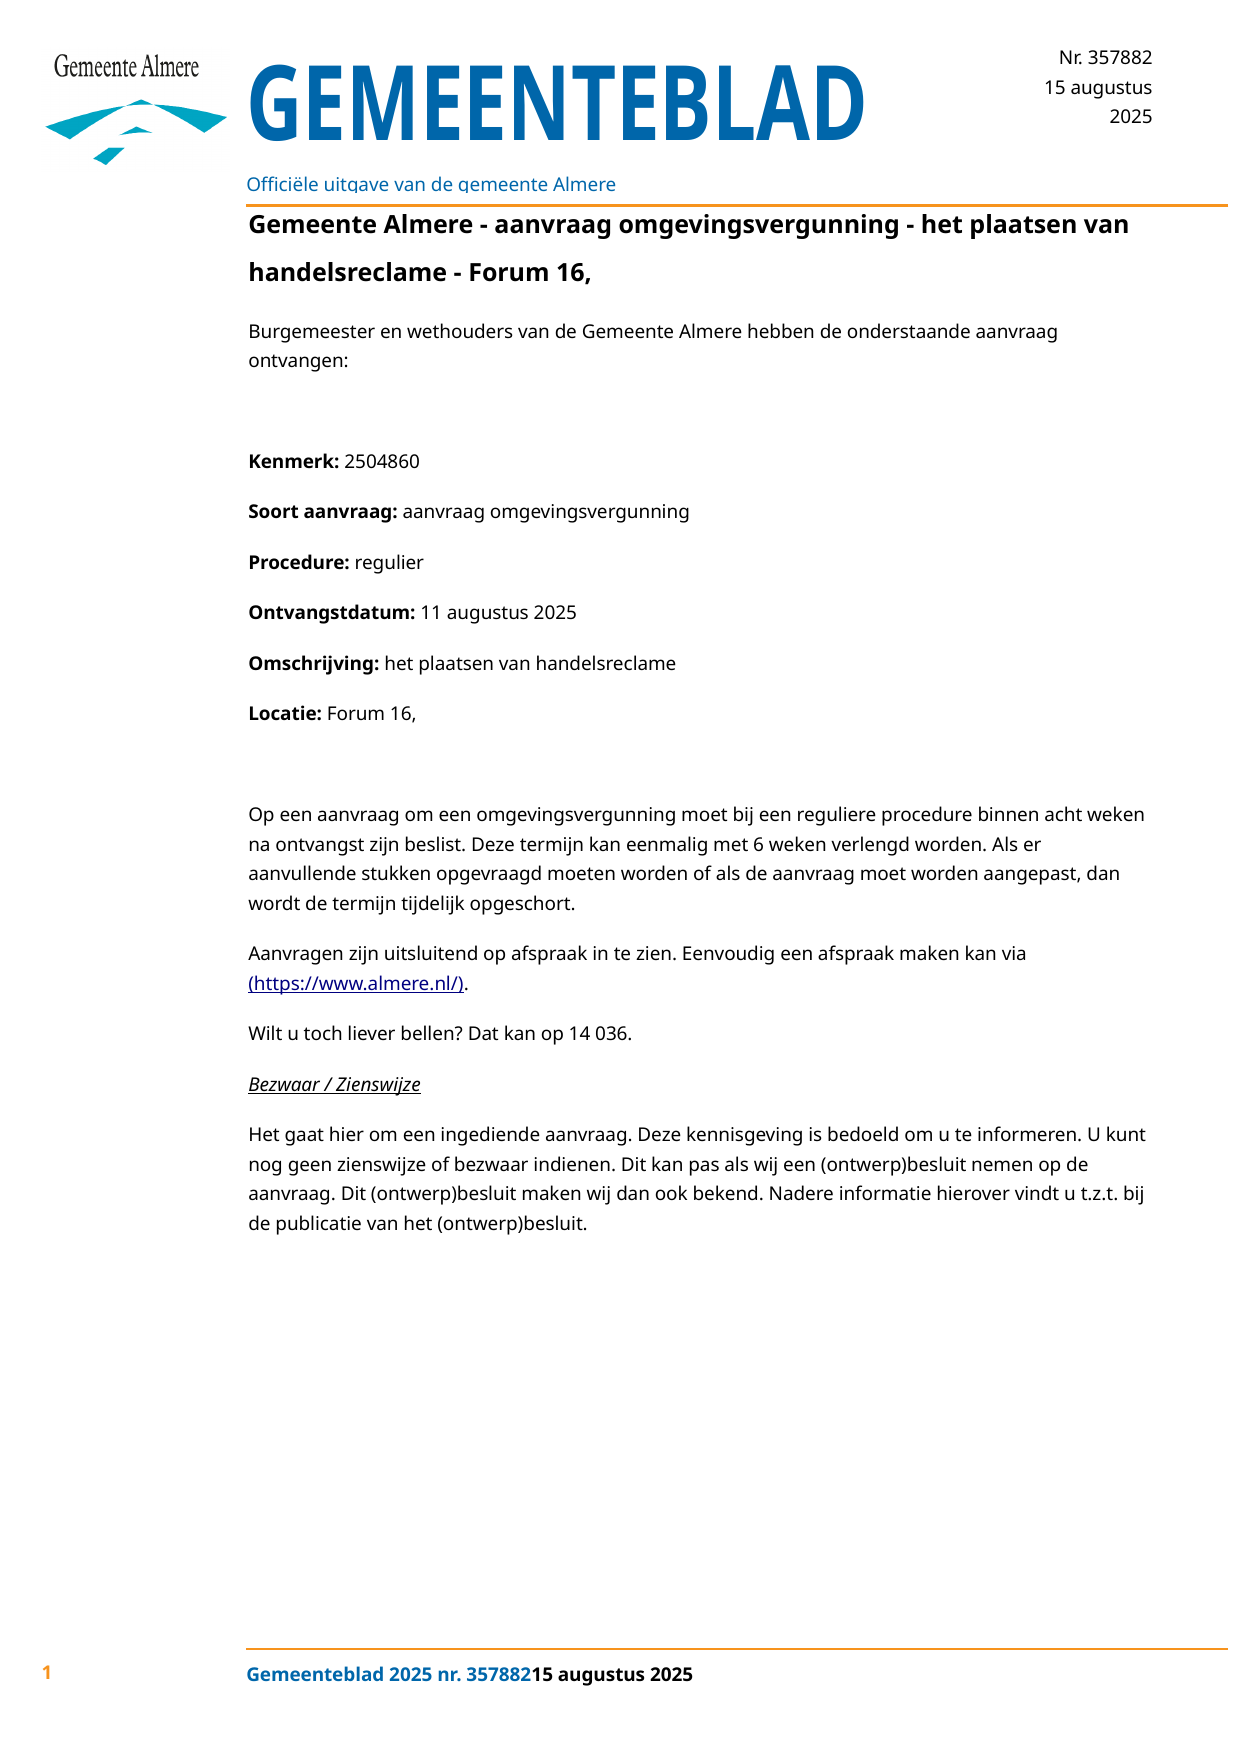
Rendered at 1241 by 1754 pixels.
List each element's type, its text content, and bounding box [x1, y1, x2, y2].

text Locatie: Forum 16, [248, 700, 1152, 726]
text Ontvangstdatum: 11 augustus 2025 [248, 599, 1152, 625]
text Op een aanvraag om een omgevingsvergunning moet bij een reguliere procedure binnen acht weken na ontvangst zijn beslist. Deze termijn kan eenmalig met 6 weken verlengd worden. Als er aanvullende stukken opgevraagd moeten worden of als de aanvraag moet worden aangepast, dan wordt de termijn tijdelijk opgeschort. [248, 801, 1152, 916]
text Aanvragen zijn uitsluitend op afspraak in te zien. Eenvoudig een afspraak maken kan via (https://www.almere.nl/). [248, 940, 1152, 996]
text Bezwaar / Zienswijze [248, 1071, 1152, 1097]
text Burgemeester en wethouders van de Gemeente Almere hebben de onderstaande aanvraag ontvangen: [248, 318, 1152, 373]
text Procedure: regulier [248, 549, 1152, 575]
text Het gaat hier om een ingediende aanvraag. Deze kennisgeving is bedoeld om u te informeren. U kunt nog geen zienswijze of bezwaar indienen. Dit kan pas als wij een (ontwerp)besluit nemen op de aanvraag. Dit (ontwerp)besluit maken wij dan ook bekend. Nadere informatie hierover vindt u t.z.t. bij de publicatie van het (ontwerp)besluit. [248, 1121, 1152, 1236]
text Soort aanvraag: aanvraag omgevingsvergunning [248, 499, 1152, 524]
text Omschrijving: het plaatsen van handelsreclame [248, 650, 1152, 676]
picture [41, 47, 231, 172]
text Gemeente Almere - aanvraag omgevingsvergunning - het plaatsen van handelsreclame - Forum 16, [248, 207, 1152, 288]
text Kenmerk: 2504860 [248, 448, 1152, 474]
text Wilt u toch liever bellen? Dat kan op 14 036. [248, 1020, 1152, 1046]
